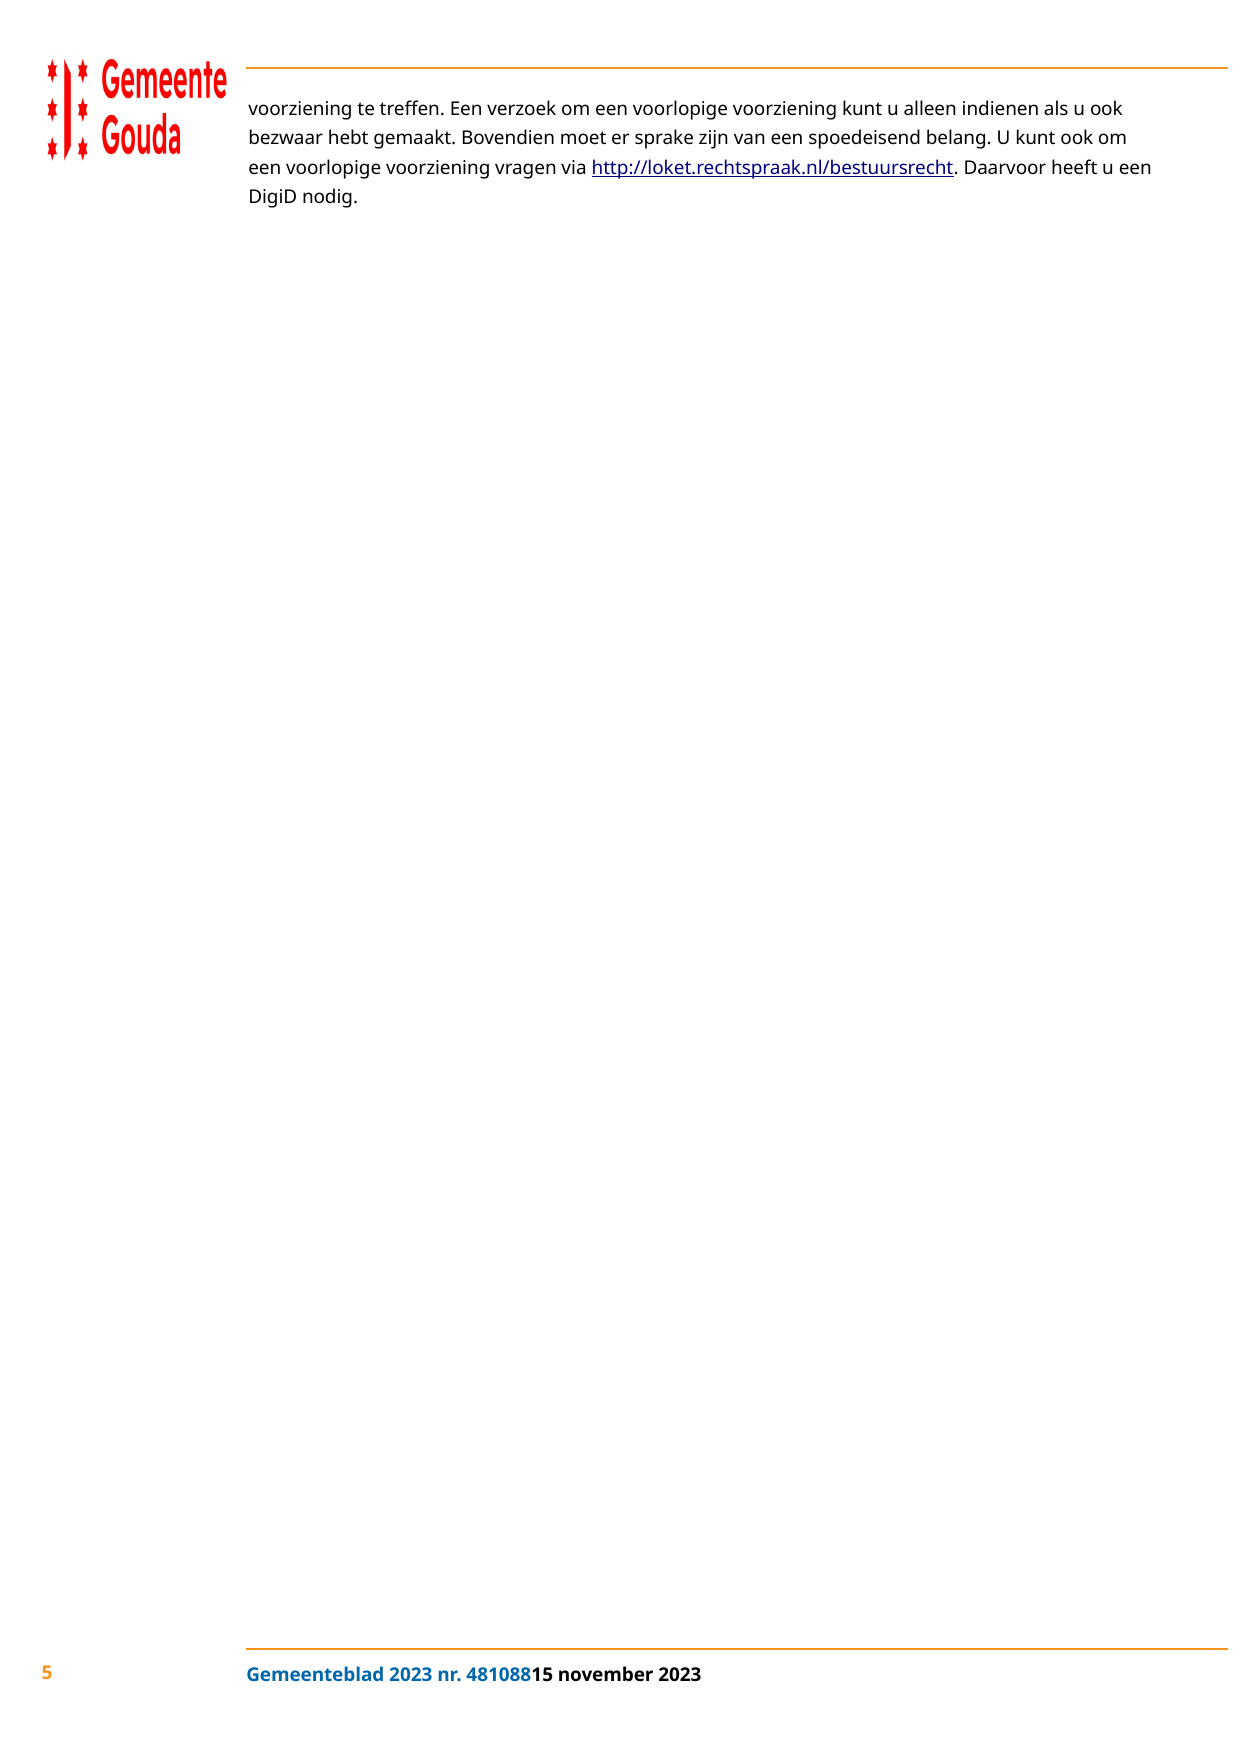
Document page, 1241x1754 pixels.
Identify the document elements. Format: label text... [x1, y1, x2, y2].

text voorziening te treffen. Een verzoek om een voorlopige voorziening kunt u alleen indienen als u ook bezwaar hebt gemaakt. Bovendien moet er sprake zijn van een spoedeisend belang. U kunt ook om een voorlopige voorziening vragen via http://loket.rechtspraak.nl/bestuursrecht. Daarvoor heeft u een DigiD nodig. [248, 95, 1152, 209]
picture [41, 47, 231, 172]
